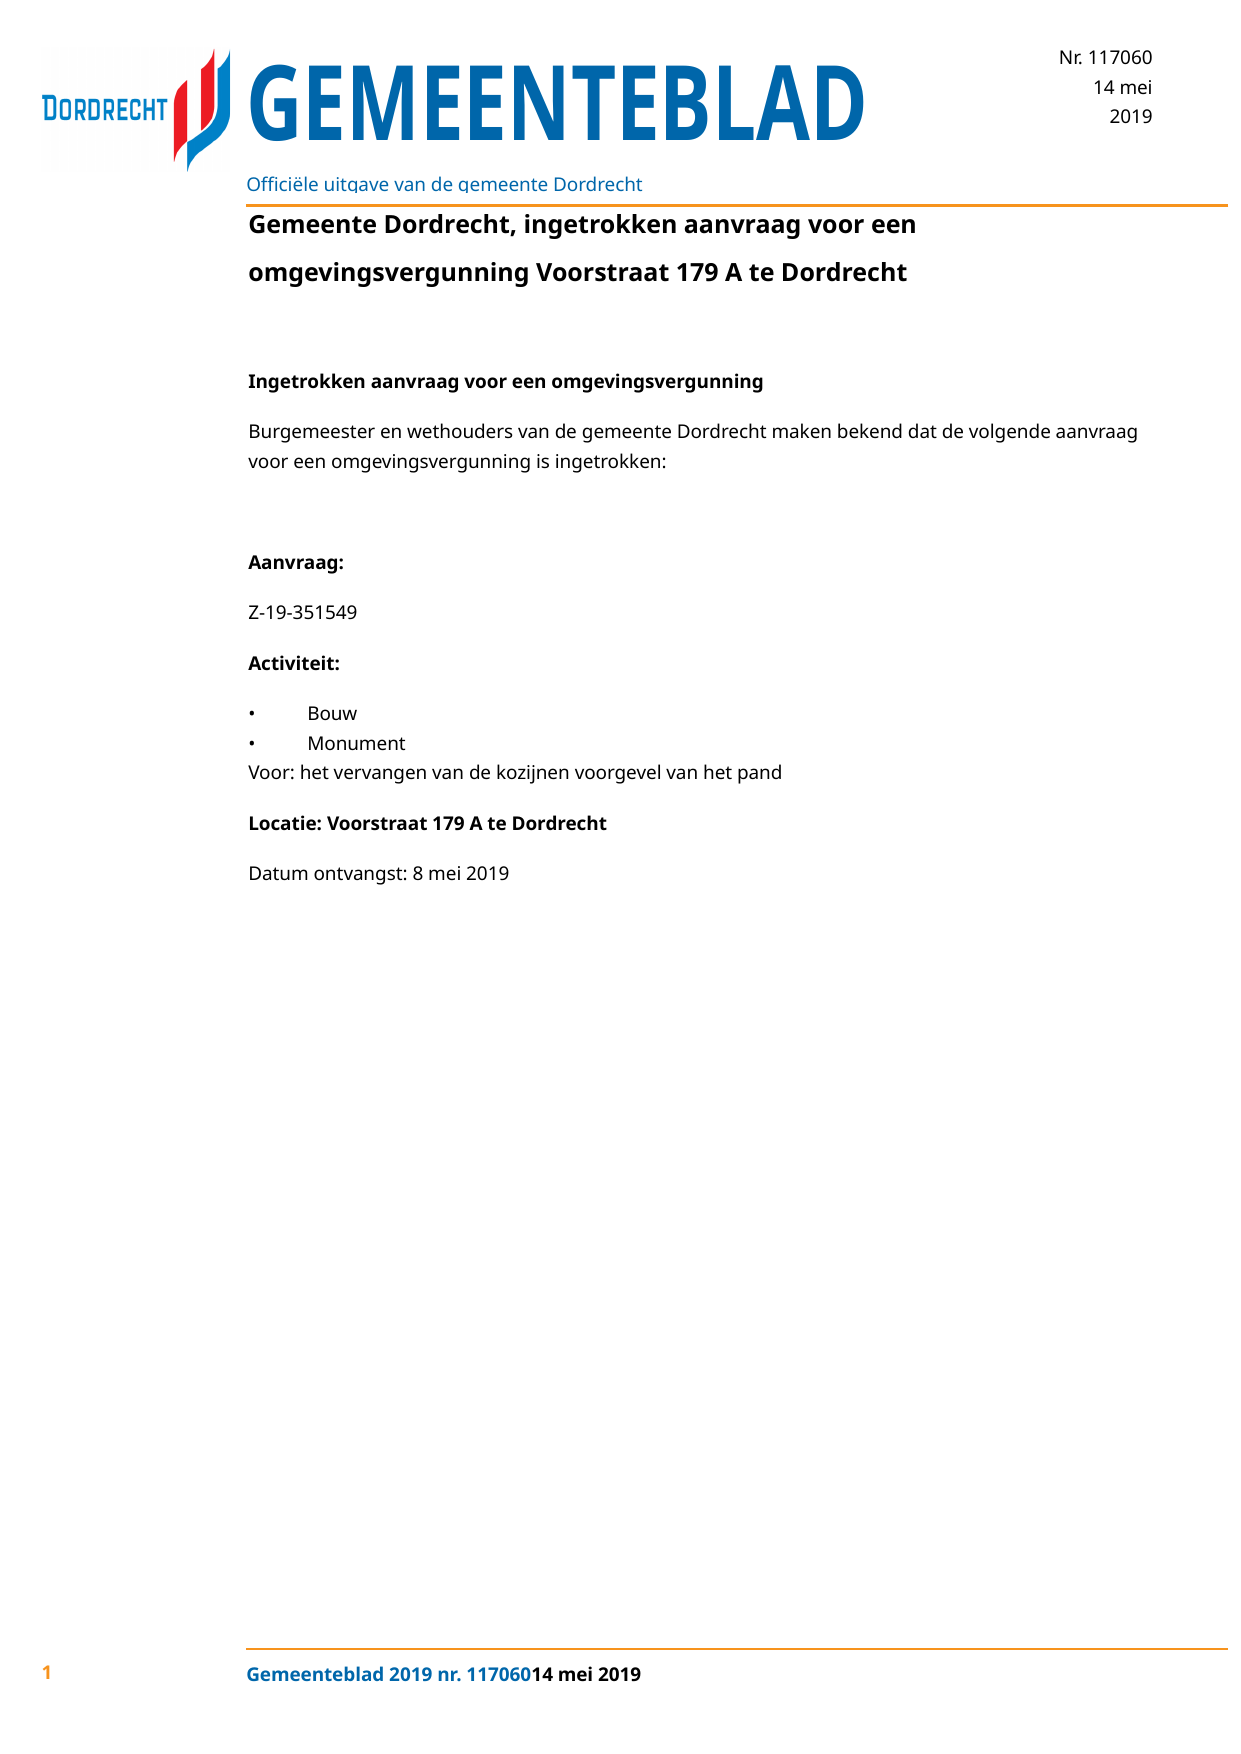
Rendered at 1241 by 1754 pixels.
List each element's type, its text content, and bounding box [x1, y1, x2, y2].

text Voor: het vervangen van de kozijnen voorgevel van het pand [248, 759, 1152, 785]
picture [41, 47, 231, 172]
text Z-19-351549 [248, 599, 1152, 625]
text Locatie: Voorstraat 179 A te Dordrecht [248, 810, 1152, 836]
text Datum ontvangst: 8 mei 2019 [248, 860, 1152, 886]
list Monument [248, 730, 1152, 756]
list Bouw [248, 700, 1152, 726]
text Ingetrokken aanvraag voor een omgevingsvergunning [248, 368, 1152, 394]
text Aanvraag: [248, 549, 1152, 575]
text Activiteit: [248, 650, 1152, 676]
text Burgemeester en wethouders van de gemeente Dordrecht maken bekend dat de volgende aanvraag voor een omgevingsvergunning is ingetrokken: [248, 419, 1152, 474]
text Gemeente Dordrecht, ingetrokken aanvraag voor een omgevingsvergunning Voorstraat 179 A te Dordrecht [248, 207, 1152, 288]
